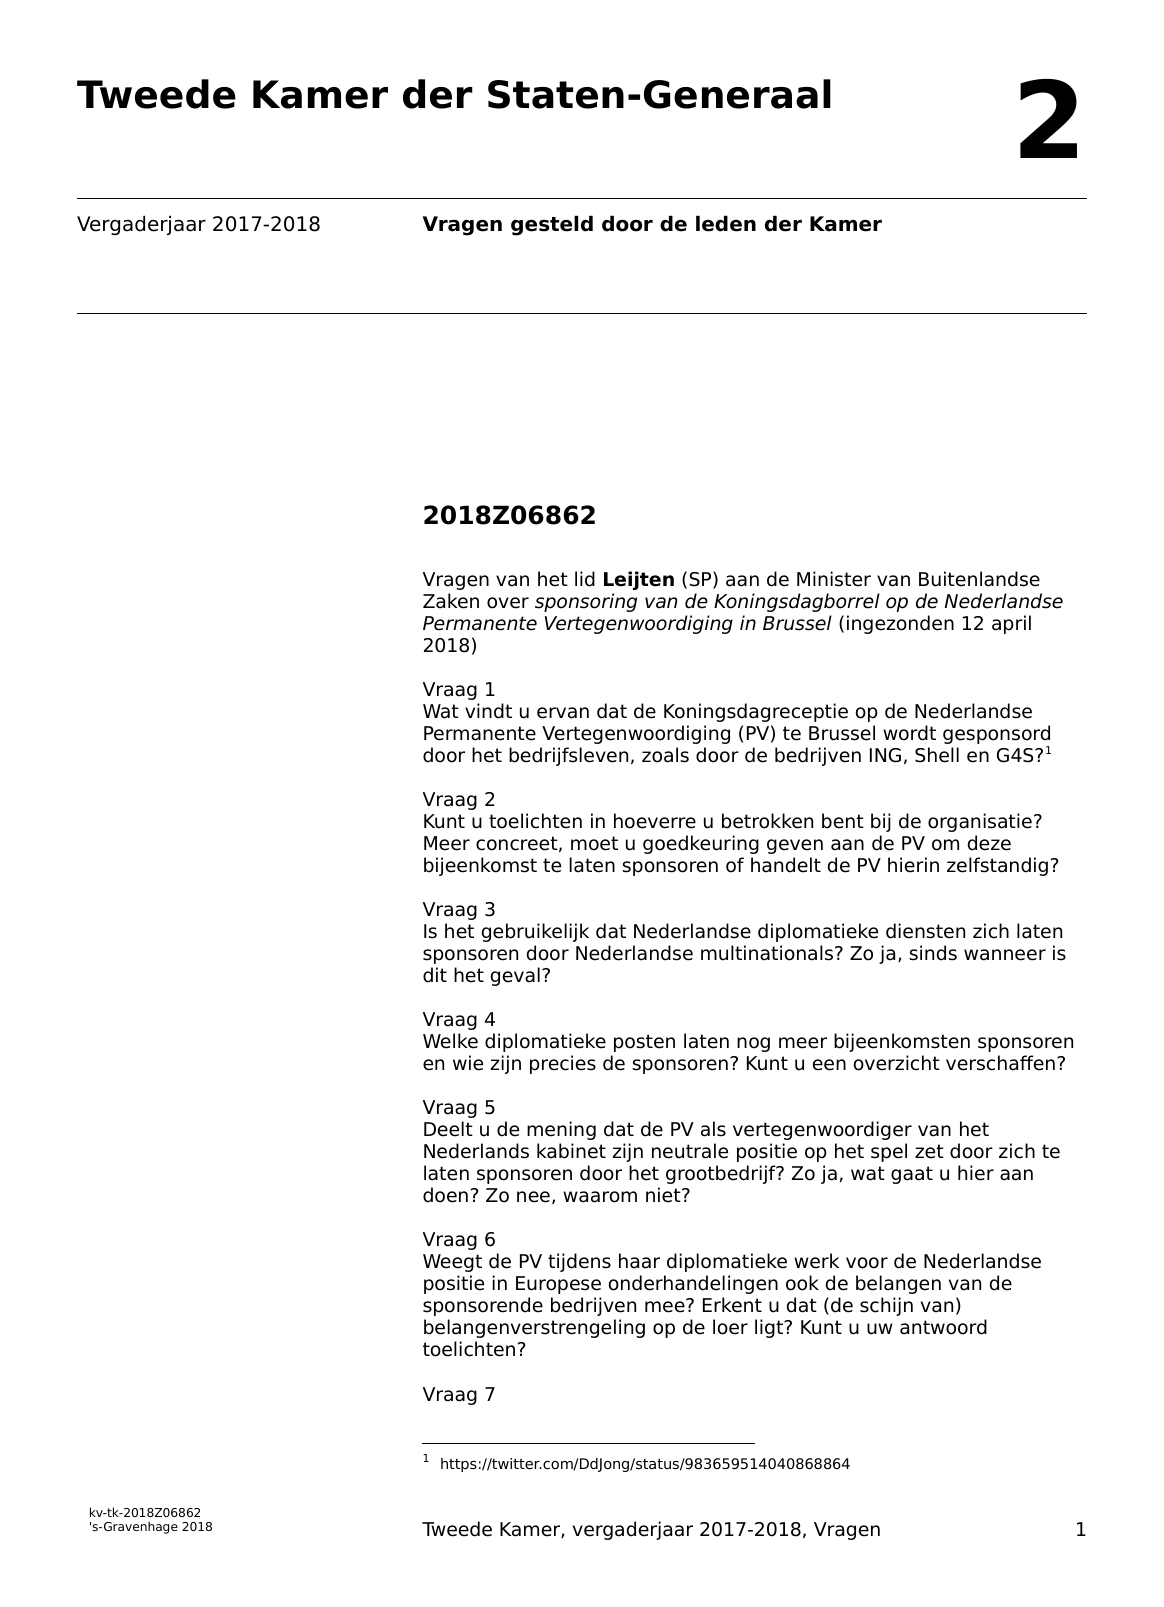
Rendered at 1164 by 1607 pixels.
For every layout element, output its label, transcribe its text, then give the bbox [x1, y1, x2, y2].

text Vraag 5 [422, 1097, 1087, 1119]
table_header 2 [886, 59, 1087, 198]
text Weegt de PV tijdens haar diplomatieke werk voor de Nederlandse positie in Europese onderhandelingen ook de belangen van de sponsorende bedrijven mee? Erkent u dat (de schijn van) belangenverstrengeling op de loer ligt? Kunt u uw antwoord toelichten? [422, 1251, 1087, 1361]
text Kunt u toelichten in hoeverre u betrokken bent bij de organisatie? Meer concreet, moet u goedkeuring geven aan de PV om deze bijeenkomst te laten sponsoren of handelt de PV hierin zelfstandig? [422, 811, 1087, 877]
text 's-Gravenhage 2018 [88, 1520, 323, 1534]
text Vraag 1 [422, 679, 1087, 701]
table_cell Vergaderjaar 2017-2018 [77, 199, 422, 313]
table_cell Vragen gesteld door de leden der Kamer [422, 199, 1087, 313]
text Vraag 7 [422, 1383, 1087, 1405]
text Deelt u de mening dat de PV als vertegenwoordiger van het Nederlands kabinet zijn neutrale positie op het spel zet door zich te laten sponsoren door het grootbedrijf? Zo ja, wat gaat u hier aan doen? Zo nee, waarom niet? [422, 1119, 1087, 1207]
text Welke diplomatieke posten laten nog meer bijeenkomsten sponsoren en wie zijn precies de sponsoren? Kunt u een overzicht verschaffen? [422, 1031, 1087, 1075]
text Wat vindt u ervan dat de Koningsdagreceptie op de Nederlandse Permanente Vertegenwoordiging (PV) te Brussel wordt gesponsord door het bedrijfsleven, zoals door de bedrijven ING, Shell en G4S? [422, 701, 1087, 767]
text kv-tk-2018Z06862 [88, 1506, 323, 1520]
text Vraag 3 [422, 899, 1087, 921]
text 2018Z06862 [422, 501, 1087, 531]
text Vraag 4 [422, 1009, 1087, 1031]
text https://twitter.com/DdJong/status/983659514040868864 [422, 1452, 1087, 1474]
table_header Tweede Kamer der Staten-Generaal [77, 59, 886, 198]
text Vraag 6 [422, 1229, 1087, 1251]
text Vragen van het lid Leijten (SP) aan de Minister van Buitenlandse Zaken over sponsoring van de Koningsdagborrel op de Nederlandse Permanente Vertegenwoordiging in Brussel (ingezonden 12 april 2018) [422, 569, 1087, 657]
text Vraag 2 [422, 789, 1087, 811]
text Is het gebruikelijk dat Nederlandse diplomatieke diensten zich laten sponsoren door Nederlandse multinationals? Zo ja, sinds wanneer is dit het geval? [422, 921, 1087, 987]
